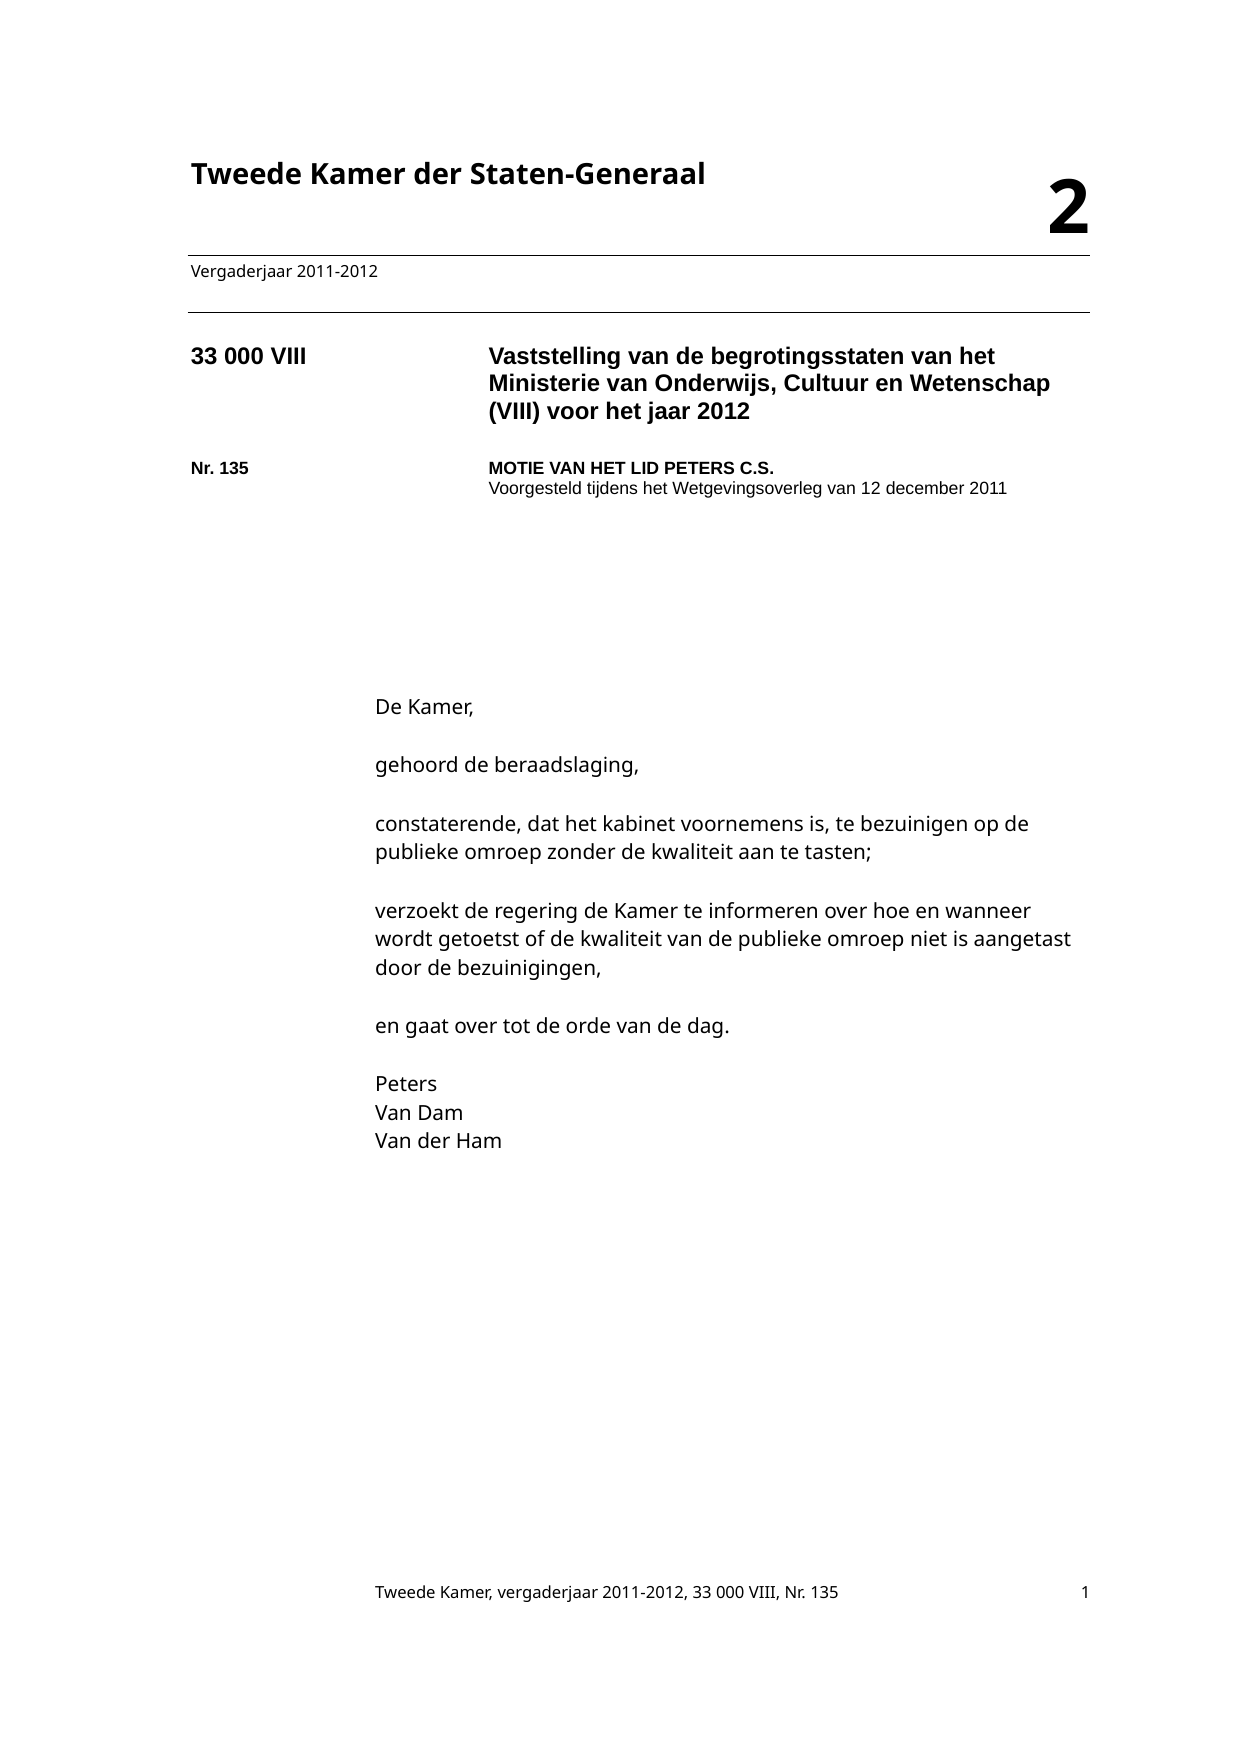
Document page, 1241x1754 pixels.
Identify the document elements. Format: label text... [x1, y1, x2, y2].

text verzoekt de regering de Kamer te informeren over hoe en wanneer wordt getoetst of de kwaliteit van de publieke omroep niet is aangetast door de bezuinigingen, [375, 896, 1090, 981]
table_cell Vaststelling van de begrotingsstaten van het Ministerie van Onderwijs, Cultuur en Wetenschap (VIII) voor het jaar 2012 [485, 339, 1090, 454]
table_cell [188, 313, 485, 339]
text constaterende, dat het kabinet voornemens is, te bezuinigen op de publieke omroep zonder de kwaliteit aan te tasten; [375, 809, 1090, 866]
text gehoord de beraadslaging, [375, 751, 1090, 779]
text Peters [375, 1069, 1090, 1098]
table_header 2 [910, 150, 1090, 255]
text en gaat over tot de orde van de dag. [375, 1011, 1090, 1039]
table_cell Vergaderjaar 2011-2012 [188, 256, 485, 312]
text De Kamer, [375, 692, 1090, 721]
table_cell MOTIE VAN HET LID PETERS C.S. Voorgesteld tijdens het Wetgevingsoverleg van 12 december 2011 [485, 455, 1090, 573]
table_cell [485, 313, 1090, 339]
table_cell [485, 256, 1090, 312]
table_cell Nr. 135 [188, 455, 485, 573]
table_cell 33 000 VIII [188, 339, 485, 454]
text Van Dam [375, 1098, 1090, 1126]
text Van der Ham [375, 1126, 1090, 1155]
table_header Tweede Kamer der Staten-Generaal [188, 150, 909, 255]
